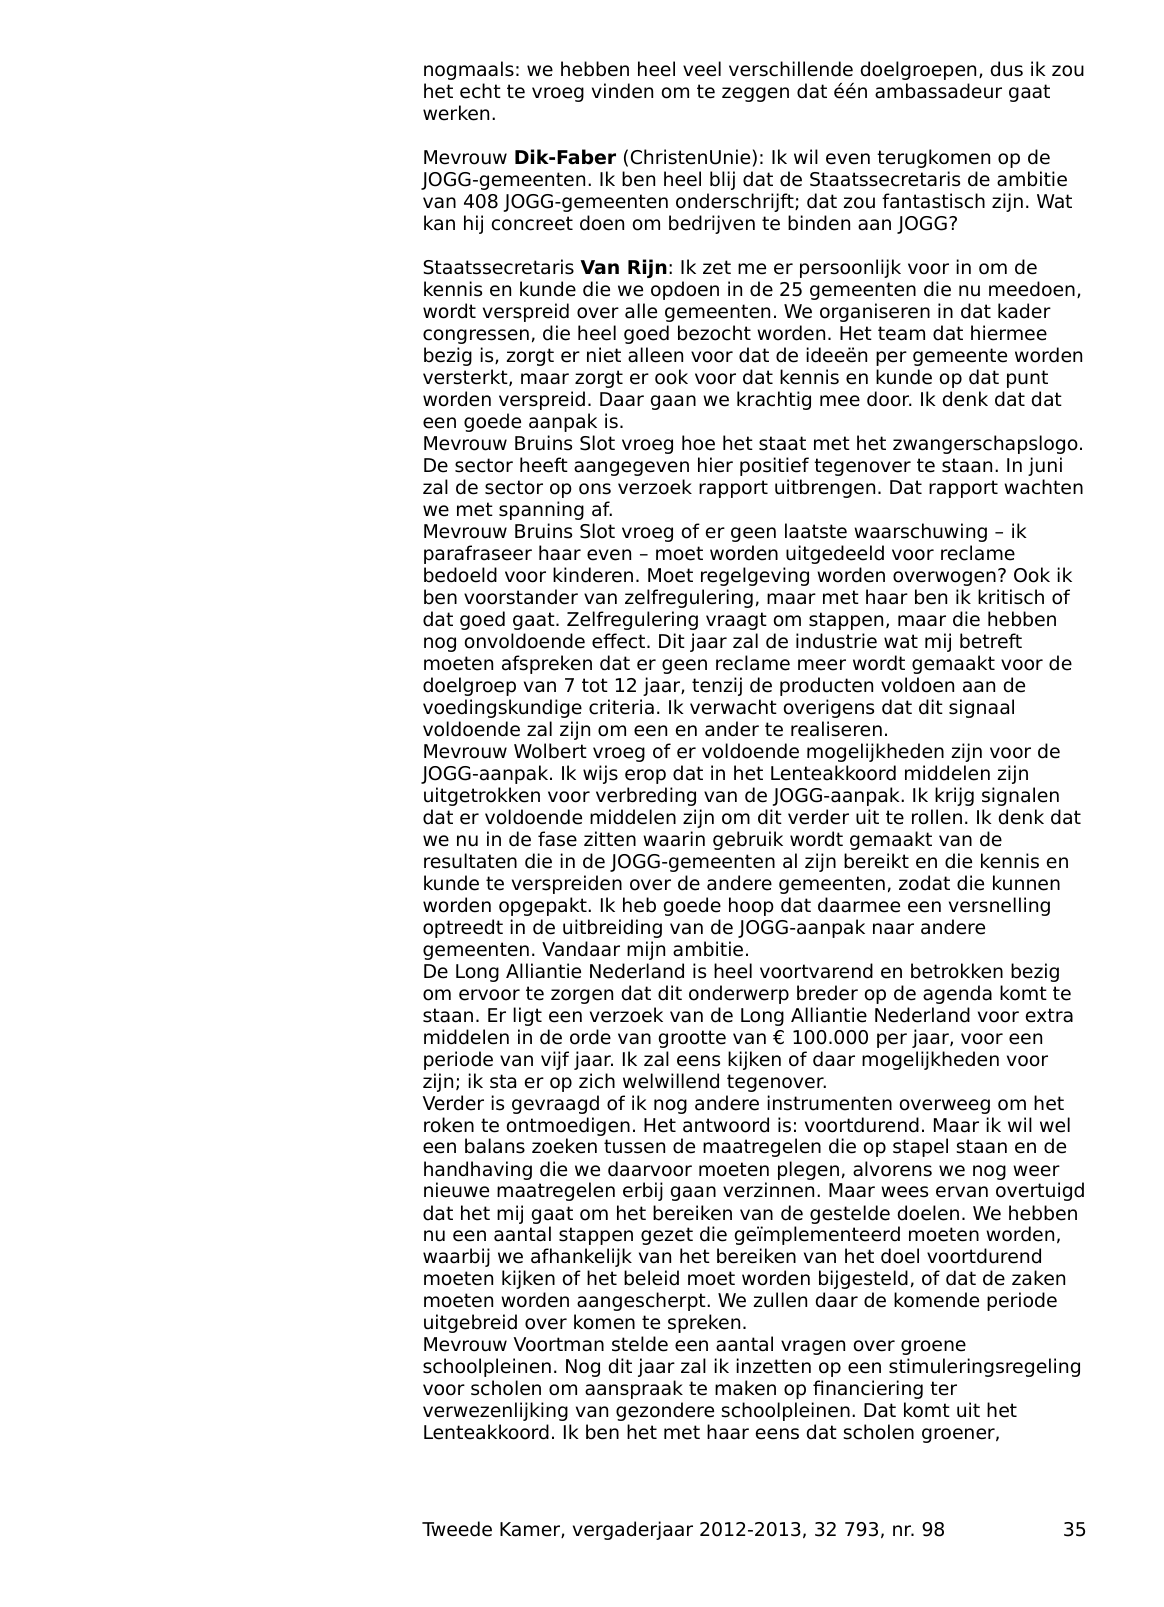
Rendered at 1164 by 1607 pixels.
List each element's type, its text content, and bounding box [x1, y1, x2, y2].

text nogmaals: we hebben heel veel verschillende doelgroepen, dus ik zou het echt te vroeg vinden om te zeggen dat één ambassadeur gaat werken. [422, 59, 1087, 125]
text Mevrouw Bruins Slot vroeg of er geen laatste waarschuwing – ik parafraseer haar even – moet worden uitgedeeld voor reclame bedoeld voor kinderen. Moet regelgeving worden overwogen? Ook ik ben voorstander van zelfregulering, maar met haar ben ik kritisch of dat goed gaat. Zelfregulering vraagt om stappen, maar die hebben nog onvoldoende effect. Dit jaar zal de industrie wat mij betreft moeten afspreken dat er geen reclame meer wordt gemaakt voor de doelgroep van 7 tot 12 jaar, tenzij de producten voldoen aan de voedingskundige criteria. Ik verwacht overigens dat dit signaal voldoende zal zijn om een en ander te realiseren. [422, 521, 1087, 741]
text Mevrouw Bruins Slot vroeg hoe het staat met het zwangerschapslogo. De sector heeft aangegeven hier positief tegenover te staan. In juni zal de sector op ons verzoek rapport uitbrengen. Dat rapport wachten we met spanning af. [422, 433, 1087, 521]
text Mevrouw Wolbert vroeg of er voldoende mogelijkheden zijn voor de JOGG-aanpak. Ik wijs erop dat in het Lenteakkoord middelen zijn uitgetrokken voor verbreding van de JOGG-aanpak. Ik krijg signalen dat er voldoende middelen zijn om dit verder uit te rollen. Ik denk dat we nu in de fase zitten waarin gebruik wordt gemaakt van de resultaten die in de JOGG-gemeenten al zijn bereikt en die kennis en kunde te verspreiden over de andere gemeenten, zodat die kunnen worden opgepakt. Ik heb goede hoop dat daarmee een versnelling optreedt in de uitbreiding van de JOGG-aanpak naar andere gemeenten. Vandaar mijn ambitie. [422, 741, 1087, 961]
text Mevrouw Voortman stelde een aantal vragen over groene schoolpleinen. Nog dit jaar zal ik inzetten op een stimuleringsregeling voor scholen om aanspraak te maken op financiering ter verwezenlijking van gezondere schoolpleinen. Dat komt uit het Lenteakkoord. Ik ben het met haar eens dat scholen groener, [422, 1334, 1087, 1444]
text Verder is gevraagd of ik nog andere instrumenten overweeg om het roken te ontmoedigen. Het antwoord is: voortdurend. Maar ik wil wel een balans zoeken tussen de maatregelen die op stapel staan en de handhaving die we daarvoor moeten plegen, alvorens we nog weer nieuwe maatregelen erbij gaan verzinnen. Maar wees ervan overtuigd dat het mij gaat om het bereiken van de gestelde doelen. We hebben nu een aantal stappen gezet die geïmplementeerd moeten worden, waarbij we afhankelijk van het bereiken van het doel voortdurend moeten kijken of het beleid moet worden bijgesteld, of dat de zaken moeten worden aangescherpt. We zullen daar de komende periode uitgebreid over komen te spreken. [422, 1092, 1087, 1334]
text De Long Alliantie Nederland is heel voortvarend en betrokken bezig om ervoor te zorgen dat dit onderwerp breder op de agenda komt te staan. Er ligt een verzoek van de Long Alliantie Nederland voor extra middelen in de orde van grootte van € 100.000 per jaar, voor een periode van vijf jaar. Ik zal eens kijken of daar mogelijkheden voor zijn; ik sta er op zich welwillend tegenover. [422, 961, 1087, 1092]
text Mevrouw Dik-Faber (ChristenUnie): Ik wil even terugkomen op de JOGG-gemeenten. Ik ben heel blij dat de Staatssecretaris de ambitie van 408 JOGG-gemeenten onderschrijft; dat zou fantastisch zijn. Wat kan hij concreet doen om bedrijven te binden aan JOGG? [422, 147, 1087, 235]
text Staatssecretaris Van Rijn: Ik zet me er persoonlijk voor in om de kennis en kunde die we opdoen in de 25 gemeenten die nu meedoen, wordt verspreid over alle gemeenten. We organiseren in dat kader congressen, die heel goed bezocht worden. Het team dat hiermee bezig is, zorgt er niet alleen voor dat de ideeën per gemeente worden versterkt, maar zorgt er ook voor dat kennis en kunde op dat punt worden verspreid. Daar gaan we krachtig mee door. Ik denk dat dat een goede aanpak is. [422, 257, 1087, 433]
